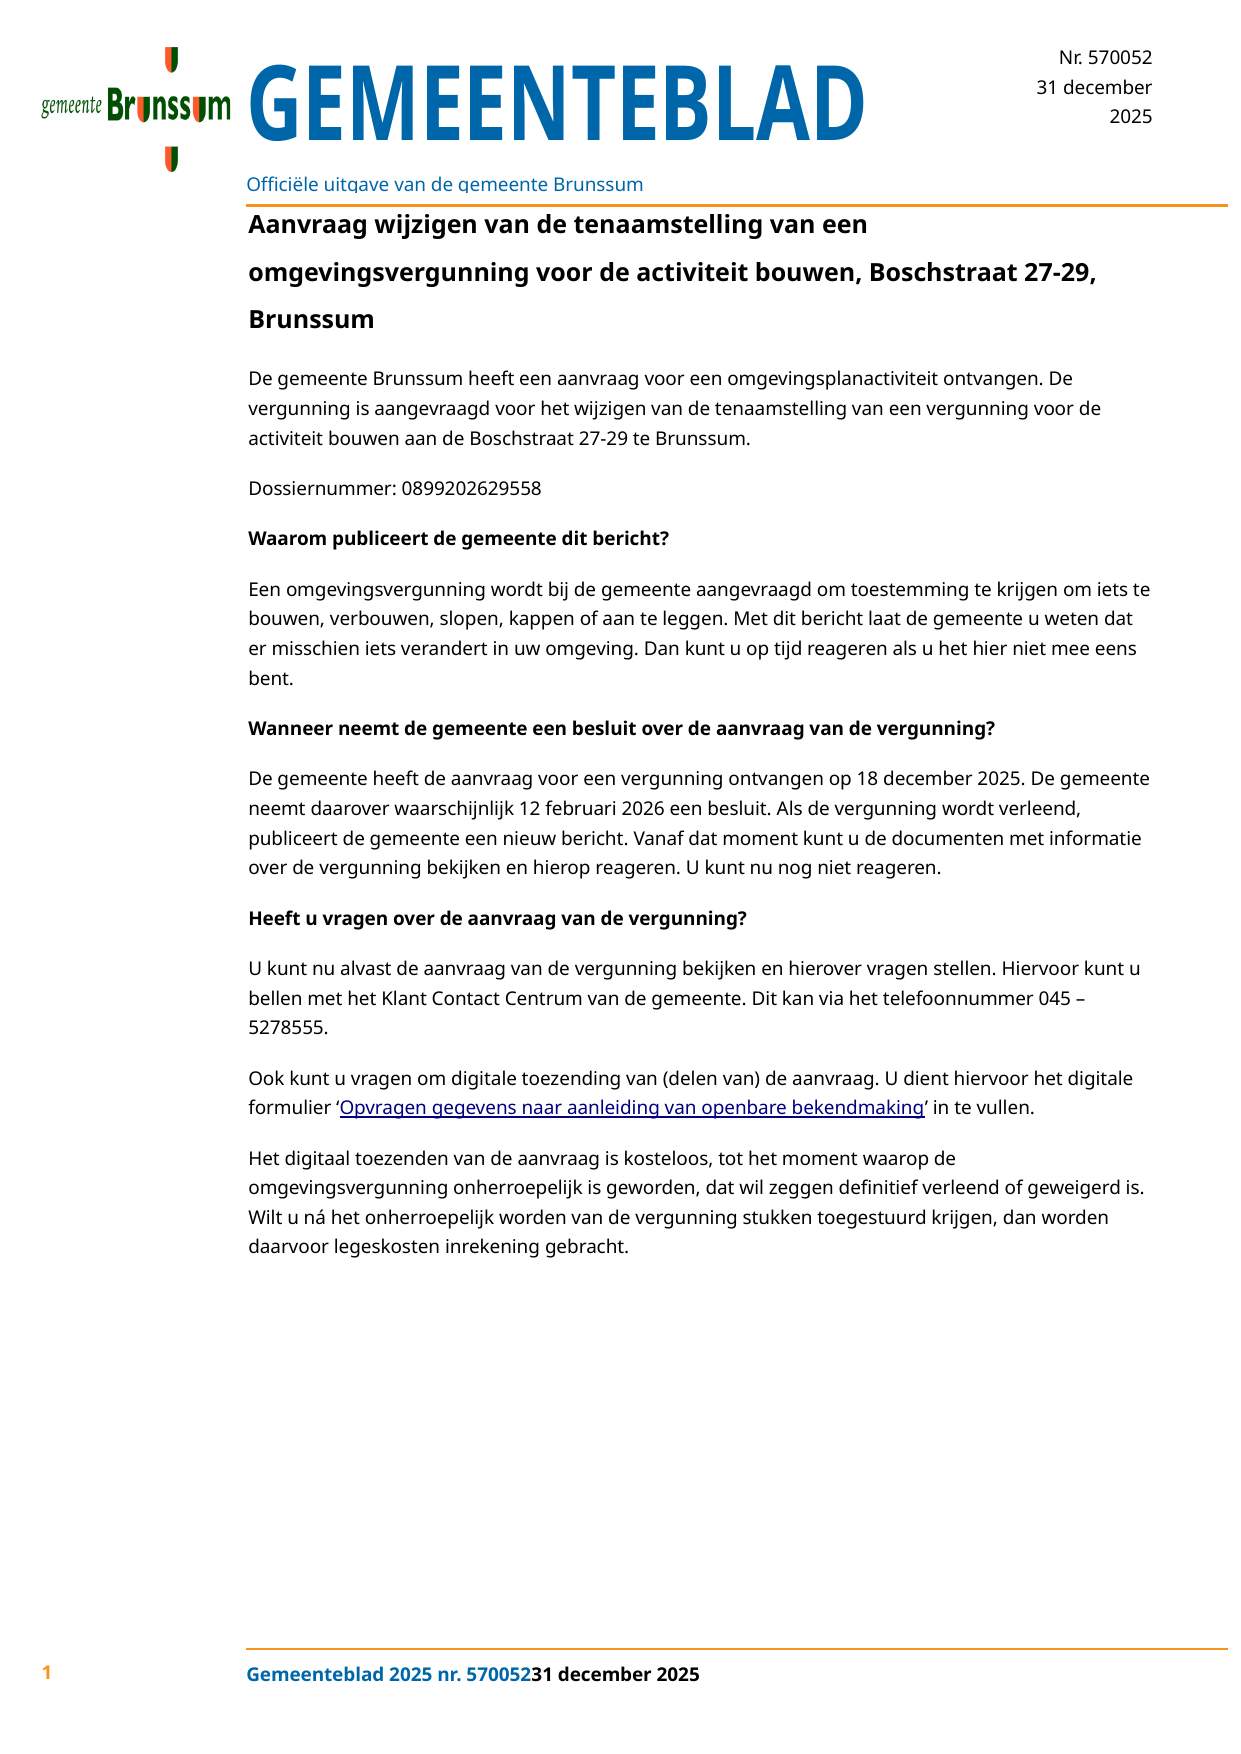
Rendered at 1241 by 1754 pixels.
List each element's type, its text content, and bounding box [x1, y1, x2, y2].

text Dossiernummer: 0899202629558 [248, 475, 1152, 501]
text Waarom publiceert de gemeente dit bericht? [248, 526, 1152, 551]
text U kunt nu alvast de aanvraag van de vergunning bekijken en hierover vragen stellen. Hiervoor kunt u bellen met het Klant Contact Centrum van de gemeente. Dit kan via het telefoonnummer 045 – 5278555. [248, 955, 1152, 1040]
text Ook kunt u vragen om digitale toezending van (delen van) de aanvraag. U dient hiervoor het digitale formulier ‘Opvragen gegevens naar aanleiding van openbare bekendmaking’ in te vullen. [248, 1065, 1152, 1120]
text Een omgevingsvergunning wordt bij de gemeente aangevraagd om toestemming te krijgen om iets te bouwen, verbouwen, slopen, kappen of aan te leggen. Met dit bericht laat de gemeente u weten dat er misschien iets verandert in uw omgeving. Dan kunt u op tijd reageren als u het hier niet mee eens bent. [248, 576, 1152, 690]
text Aanvraag wijzigen van de tenaamstelling van een omgevingsvergunning voor de activiteit bouwen, Boschstraat 27-29, Brunssum [248, 207, 1152, 336]
picture [41, 47, 231, 172]
text Heeft u vragen over de aanvraag van de vergunning? [248, 905, 1152, 930]
text Het digitaal toezenden van de aanvraag is kosteloos, tot het moment waarop de omgevingsvergunning onherroepelijk is geworden, dat wil zeggen definitief verleend of geweigerd is. Wilt u ná het onherroepelijk worden van de vergunning stukken toegestuurd krijgen, dan worden daarvoor legeskosten inrekening gebracht. [248, 1145, 1152, 1259]
text Wanneer neemt de gemeente een besluit over de aanvraag van de vergunning? [248, 715, 1152, 741]
text De gemeente heeft de aanvraag voor een vergunning ontvangen op 18 december 2025. De gemeente neemt daarover waarschijnlijk 12 februari 2026 een besluit. Als de vergunning wordt verleend, publiceert de gemeente een nieuw bericht. Vanaf dat moment kunt u de documenten met informatie over de vergunning bekijken en hierop reageren. U kunt nu nog niet reageren. [248, 766, 1152, 880]
text De gemeente Brunssum heeft een aanvraag voor een omgevingsplanactiviteit ontvangen. De vergunning is aangevraagd voor het wijzigen van de tenaamstelling van een vergunning voor de activiteit bouwen aan de Boschstraat 27-29 te Brunssum. [248, 366, 1152, 450]
